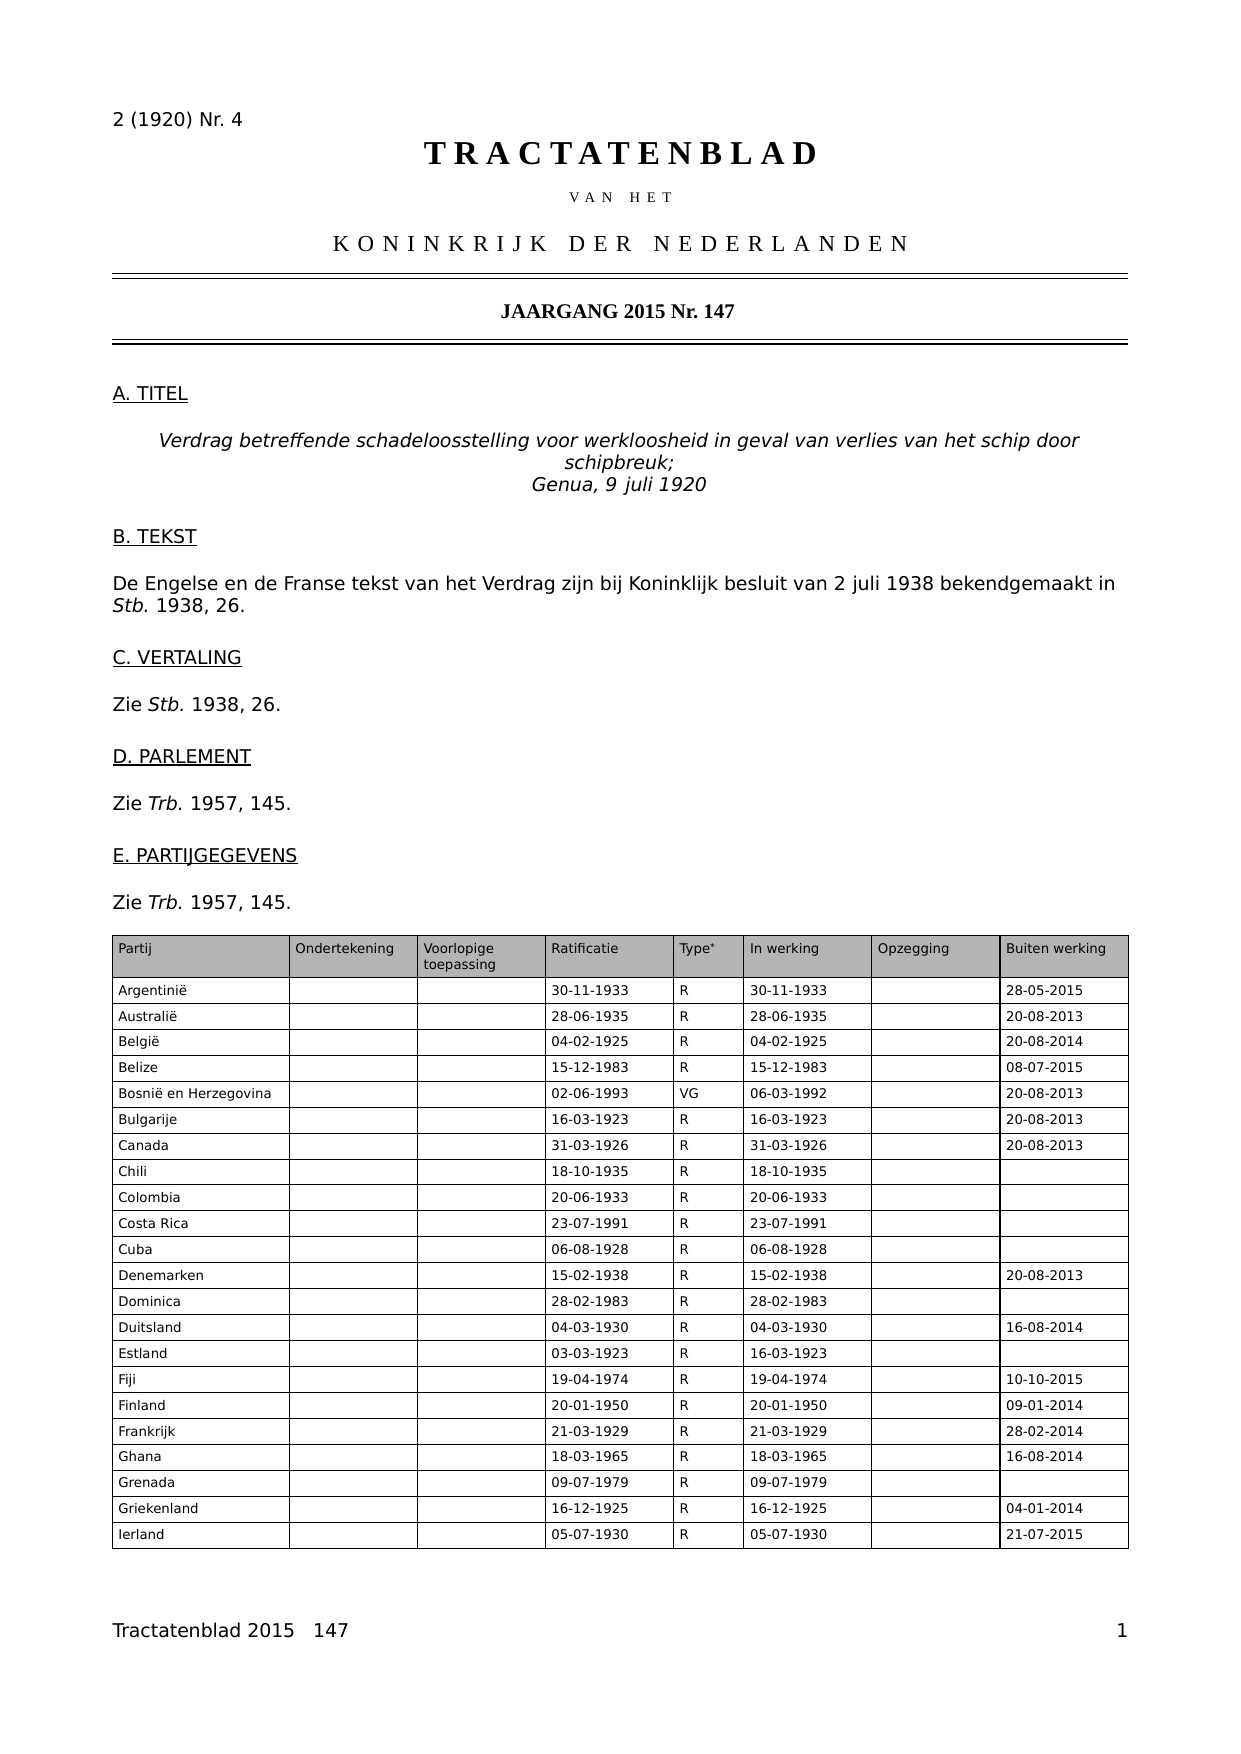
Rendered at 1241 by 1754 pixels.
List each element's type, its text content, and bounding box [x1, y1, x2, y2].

table_cell [1001, 1237, 1128, 1262]
table_cell R [674, 1471, 743, 1496]
table_cell 18-10-1935 [744, 1160, 871, 1184]
table_cell 10-10-2015 [1001, 1367, 1128, 1392]
table_cell 04-02-1925 [546, 1030, 673, 1055]
table_header Buiten werking [1001, 936, 1128, 977]
table_cell 30-11-1933 [546, 978, 673, 1003]
table_cell 16-08-2014 [1001, 1445, 1128, 1470]
table_cell 16-12-1925 [546, 1497, 673, 1522]
table_cell Argentinië [113, 978, 289, 1003]
text De Engelse en de Franse tekst van het Verdrag zijn bij Koninklijk besluit van 2 juli 1938 bekendgemaakt in Stb. 1938, 26. [112, 573, 1128, 617]
table_cell [290, 1315, 417, 1340]
table_cell Australië [113, 1004, 289, 1029]
table_cell R [674, 1185, 743, 1210]
table_cell [290, 1341, 417, 1366]
table_cell [872, 1497, 999, 1522]
table_cell 09-01-2014 [1001, 1393, 1128, 1418]
table_cell 04-03-1930 [744, 1315, 871, 1340]
table_cell [418, 1004, 545, 1029]
table_cell [418, 1419, 545, 1444]
table_cell [872, 1289, 999, 1314]
table_cell [290, 1185, 417, 1210]
table_cell [290, 978, 417, 1003]
table_cell VG [674, 1082, 743, 1107]
table_cell [290, 1160, 417, 1184]
table_cell [872, 1082, 999, 1107]
table_cell R [674, 1004, 743, 1029]
table_cell [872, 1419, 999, 1444]
table_cell R [674, 1030, 743, 1055]
table_cell 04-01-2014 [1001, 1497, 1128, 1522]
table_cell Costa Rica [113, 1211, 289, 1236]
table_cell [872, 1134, 999, 1158]
table_cell 05-07-1930 [744, 1523, 871, 1547]
table_cell 28-06-1935 [744, 1004, 871, 1029]
table_cell [290, 1211, 417, 1236]
table_cell 16-12-1925 [744, 1497, 871, 1522]
table_cell België [113, 1030, 289, 1055]
table_header Voorlopige toepassing [418, 936, 545, 977]
table_cell [418, 1211, 545, 1236]
table_cell R [674, 1497, 743, 1522]
table_cell [418, 1185, 545, 1210]
table_cell [872, 1445, 999, 1470]
table_cell R [674, 1341, 743, 1366]
table_cell [418, 1523, 545, 1547]
table_cell [290, 1134, 417, 1158]
text Zie Trb. 1957, 145. [112, 892, 1128, 913]
text Zie Stb. 1938, 26. [112, 694, 1128, 716]
table_cell [1001, 1211, 1128, 1236]
table_cell 16-03-1923 [744, 1341, 871, 1366]
table_cell 19-04-1974 [744, 1367, 871, 1392]
table_cell 06-08-1928 [744, 1237, 871, 1262]
text VAN HET [112, 189, 1128, 206]
table_cell 20-08-2013 [1001, 1263, 1128, 1288]
table_cell [872, 1523, 999, 1547]
table_cell [418, 1237, 545, 1262]
table_cell 09-07-1979 [744, 1471, 871, 1496]
table_cell [1001, 1471, 1128, 1496]
table_cell [872, 1211, 999, 1236]
table_cell [418, 1082, 545, 1107]
table_header Partij [113, 936, 289, 977]
table_cell [872, 1056, 999, 1081]
table_cell 20-08-2013 [1001, 1108, 1128, 1132]
table_cell [1001, 1185, 1128, 1210]
table_cell [418, 1134, 545, 1158]
table_cell Estland [113, 1341, 289, 1366]
table_cell [1001, 1341, 1128, 1366]
subtitle C. VERTALING [112, 647, 1128, 669]
table_cell [290, 1056, 417, 1081]
table_cell 18-10-1935 [546, 1160, 673, 1184]
table_cell Frankrijk [113, 1419, 289, 1444]
table_cell [872, 978, 999, 1003]
table_cell Griekenland [113, 1497, 289, 1522]
table_cell 20-08-2013 [1001, 1082, 1128, 1107]
table_cell 16-03-1923 [546, 1108, 673, 1132]
table_cell 20-08-2013 [1001, 1134, 1128, 1158]
table_cell 28-05-2015 [1001, 978, 1128, 1003]
table_cell [872, 1263, 999, 1288]
table_cell [290, 1263, 417, 1288]
table_cell [418, 1445, 545, 1470]
table_cell Fiji [113, 1367, 289, 1392]
table_cell [418, 1497, 545, 1522]
table_cell 04-02-1925 [744, 1030, 871, 1055]
table_cell 18-03-1965 [546, 1445, 673, 1470]
text 2 (1920) Nr. 4 [112, 109, 1128, 131]
table_cell 28-02-1983 [546, 1289, 673, 1314]
table_cell R [674, 1445, 743, 1470]
table_cell [418, 1341, 545, 1366]
table_cell 28-06-1935 [546, 1004, 673, 1029]
table_cell 16-03-1923 [744, 1108, 871, 1132]
table_cell [872, 1367, 999, 1392]
text Verdrag betreffende schadeloosstelling voor werkloosheid in geval van verlies van het schip door schipbreuk; [112, 430, 1128, 474]
table_header Ondertekening [290, 936, 417, 977]
table_cell [290, 1108, 417, 1132]
table_cell R [674, 1237, 743, 1262]
table_cell Finland [113, 1393, 289, 1418]
table_cell Ghana [113, 1445, 289, 1470]
table_cell Cuba [113, 1237, 289, 1262]
table_cell [418, 1056, 545, 1081]
table_cell [872, 1341, 999, 1366]
subtitle B. TEKST [112, 526, 1128, 548]
table_cell [290, 1367, 417, 1392]
table_cell [418, 1160, 545, 1184]
table_cell 19-04-1974 [546, 1367, 673, 1392]
table_cell 28-02-1983 [744, 1289, 871, 1314]
table_cell R [674, 1108, 743, 1132]
table_cell [290, 1004, 417, 1029]
table_cell 28-02-2014 [1001, 1419, 1128, 1444]
table_cell [418, 1471, 545, 1496]
table_cell Denemarken [113, 1263, 289, 1288]
text JAARGANG 2015 Nr. 147 [112, 299, 1128, 323]
table_cell Colombia [113, 1185, 289, 1210]
table_cell Duitsland [113, 1315, 289, 1340]
table_cell 31-03-1926 [744, 1134, 871, 1158]
table_cell 04-03-1930 [546, 1315, 673, 1340]
table_cell [1001, 1289, 1128, 1314]
table_cell R [674, 1263, 743, 1288]
table_cell 20-08-2014 [1001, 1030, 1128, 1055]
table_cell [872, 1030, 999, 1055]
table_cell 02-06-1993 [546, 1082, 673, 1107]
table_cell [290, 1082, 417, 1107]
table_cell 05-07-1930 [546, 1523, 673, 1547]
table_cell [872, 1237, 999, 1262]
table_header In werking [744, 936, 871, 977]
table_cell 23-07-1991 [744, 1211, 871, 1236]
table_cell [290, 1237, 417, 1262]
text TRACTATENBLAD [112, 133, 1128, 172]
table_cell [418, 978, 545, 1003]
table_cell [418, 1108, 545, 1132]
table_cell 20-08-2013 [1001, 1004, 1128, 1029]
table_cell 20-01-1950 [546, 1393, 673, 1418]
table_cell 18-03-1965 [744, 1445, 871, 1470]
table_cell Belize [113, 1056, 289, 1081]
table_cell 31-03-1926 [546, 1134, 673, 1158]
table_cell [418, 1393, 545, 1418]
table_cell R [674, 1134, 743, 1158]
table_cell 21-07-2015 [1001, 1523, 1128, 1547]
table_cell Ierland [113, 1523, 289, 1547]
table_cell [1001, 1160, 1128, 1184]
table_cell R [674, 1160, 743, 1184]
subtitle A. TITEL [112, 383, 1128, 405]
table_cell 16-08-2014 [1001, 1315, 1128, 1340]
table_cell R [674, 1315, 743, 1340]
table_cell 09-07-1979 [546, 1471, 673, 1496]
table_cell [290, 1419, 417, 1444]
table_cell [290, 1289, 417, 1314]
table_cell Bosnië en Herzegovina [113, 1082, 289, 1107]
table_cell [872, 1315, 999, 1340]
table_cell [290, 1471, 417, 1496]
table_cell [872, 1004, 999, 1029]
table_header Ratificatie [546, 936, 673, 977]
table_cell 21-03-1929 [546, 1419, 673, 1444]
table_cell [872, 1471, 999, 1496]
table_cell [418, 1315, 545, 1340]
table_cell [872, 1393, 999, 1418]
table_cell 15-02-1938 [744, 1263, 871, 1288]
table_cell [872, 1185, 999, 1210]
table_header Opzegging [872, 936, 999, 977]
table_cell 08-07-2015 [1001, 1056, 1128, 1081]
text Genua, 9 juli 1920 [112, 474, 1128, 496]
table_cell Chili [113, 1160, 289, 1184]
table_cell [290, 1445, 417, 1470]
table_cell Bulgarije [113, 1108, 289, 1132]
subtitle D. PARLEMENT [112, 746, 1128, 768]
table_cell R [674, 1056, 743, 1081]
table_cell 15-02-1938 [546, 1263, 673, 1288]
table_cell R [674, 1211, 743, 1236]
text KONINKRIJK DER NEDERLANDEN [112, 229, 1128, 256]
table_cell Grenada [113, 1471, 289, 1496]
table_cell 30-11-1933 [744, 978, 871, 1003]
table_cell [418, 1030, 545, 1055]
table_cell [290, 1497, 417, 1522]
table_cell 03-03-1923 [546, 1341, 673, 1366]
table_cell R [674, 1289, 743, 1314]
subtitle E. PARTIJGEGEVENS [112, 844, 1128, 867]
table_cell R [674, 1393, 743, 1418]
table_cell 21-03-1929 [744, 1419, 871, 1444]
table_cell [290, 1030, 417, 1055]
table_cell 06-08-1928 [546, 1237, 673, 1262]
table_cell R [674, 978, 743, 1003]
table_cell [418, 1263, 545, 1288]
table_cell 23-07-1991 [546, 1211, 673, 1236]
table_cell 06-03-1992 [744, 1082, 871, 1107]
text Zie Trb. 1957, 145. [112, 793, 1128, 814]
table_cell [872, 1108, 999, 1132]
table_cell [290, 1523, 417, 1547]
table_cell [872, 1160, 999, 1184]
table_cell R [674, 1419, 743, 1444]
table_cell 20-06-1933 [546, 1185, 673, 1210]
table_cell Canada [113, 1134, 289, 1158]
table_cell [290, 1393, 417, 1418]
table_cell 15-12-1983 [546, 1056, 673, 1081]
table_cell 20-06-1933 [744, 1185, 871, 1210]
table_cell 20-01-1950 [744, 1393, 871, 1418]
table_cell 15-12-1983 [744, 1056, 871, 1081]
table_header Type* [674, 936, 743, 977]
table_cell [418, 1289, 545, 1314]
table_cell R [674, 1523, 743, 1547]
table_cell [418, 1367, 545, 1392]
table_cell Dominica [113, 1289, 289, 1314]
table_cell R [674, 1367, 743, 1392]
